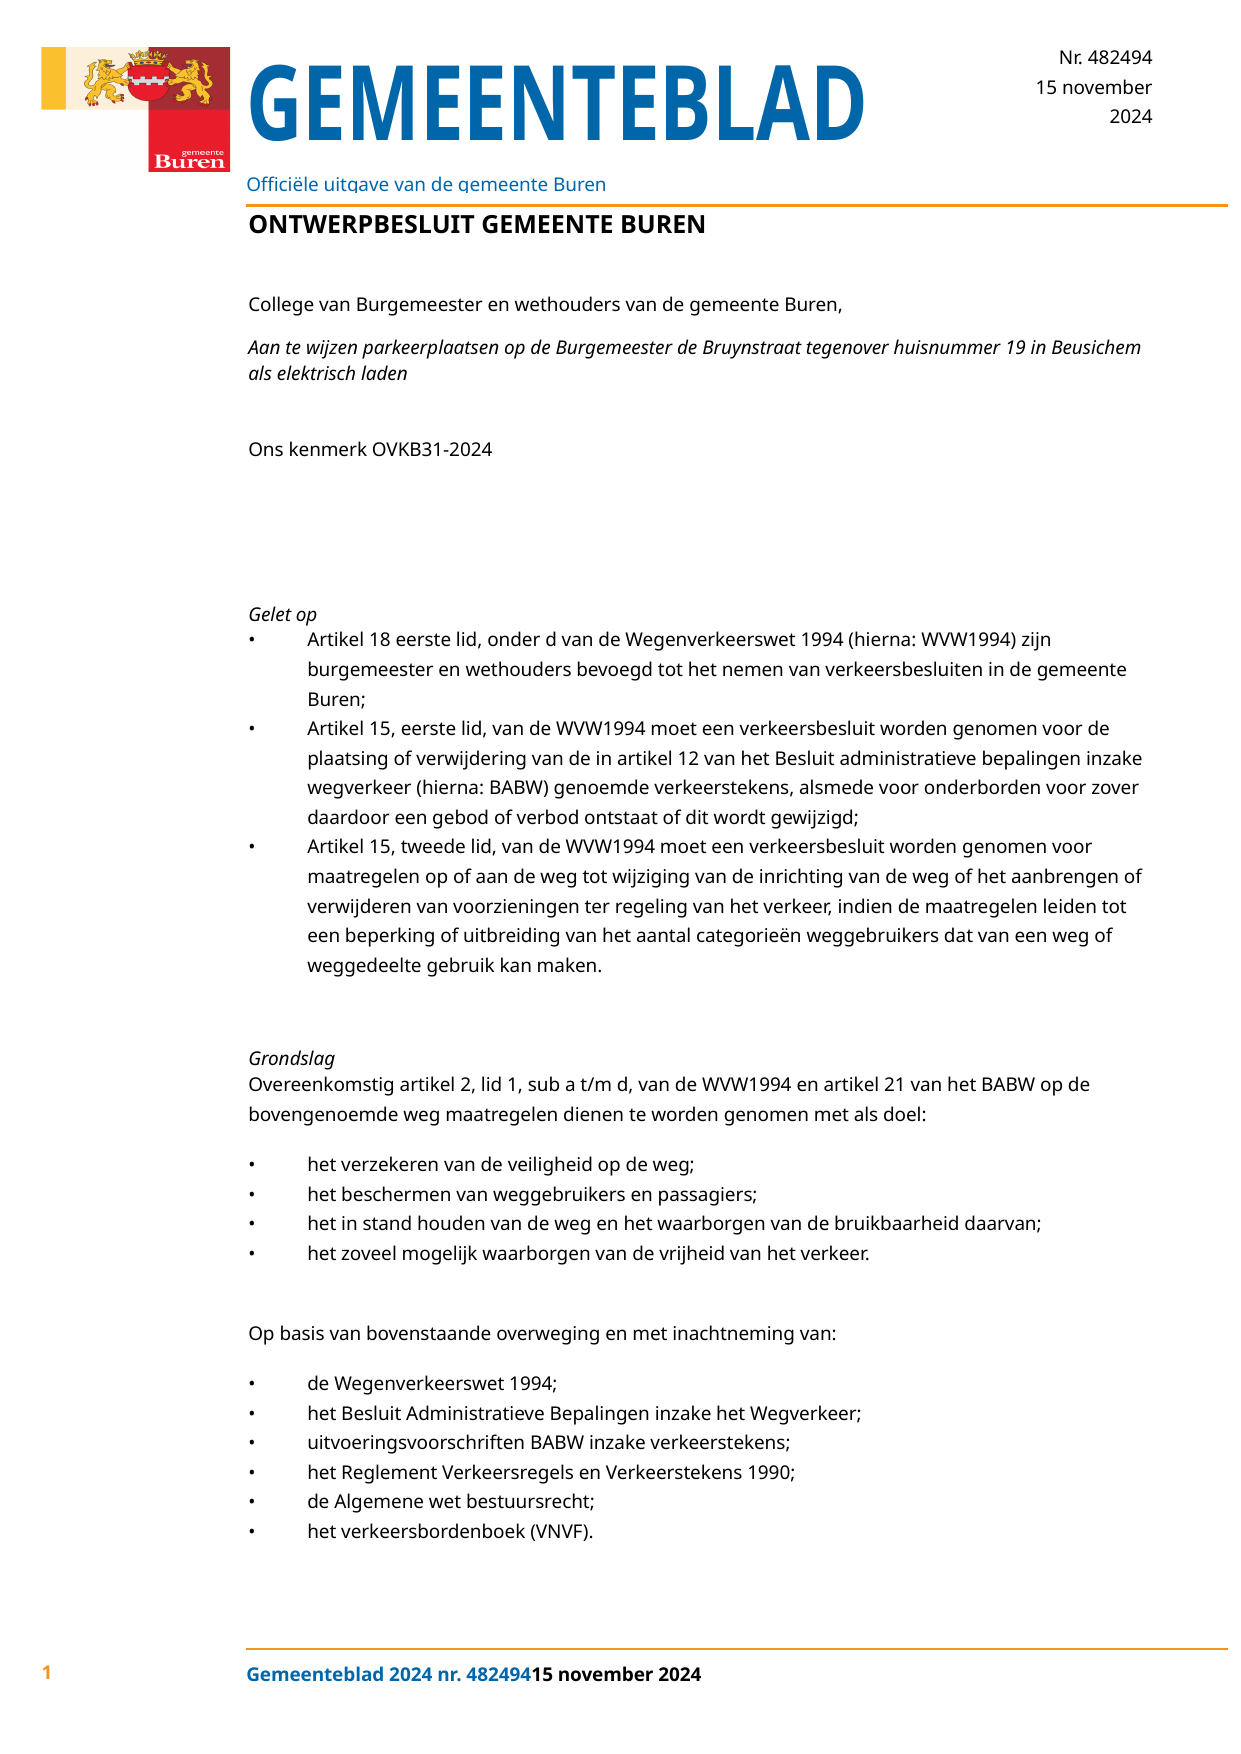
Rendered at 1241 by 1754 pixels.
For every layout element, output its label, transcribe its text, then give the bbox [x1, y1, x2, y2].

list Artikel 15, tweede lid, van de WVW1994 moet een verkeersbesluit worden genomen voor maatregelen op of aan de weg tot wijziging van de inrichting van de weg of het aanbrengen of verwijderen van voorzieningen ter regeling van het verkeer, indien de maatregelen leiden tot een beperking of uitbreiding van het aantal categorieën weggebruikers dat van een weg of weggedeelte gebruik kan maken. [248, 834, 1152, 978]
list Artikel 18 eerste lid, onder d van de Wegenverkeerswet 1994 (hierna: WVW1994) zijn burgemeester en wethouders bevoegd tot het nemen van verkeersbesluiten in de gemeente Buren; [248, 627, 1152, 711]
text Aan te wijzen parkeerplaatsen op de Burgemeester de Bruynstraat tegenover huisnummer 19 in Beusichem als elektrisch laden [248, 334, 1152, 386]
list uitvoeringsvoorschriften BABW inzake verkeerstekens; [248, 1429, 1152, 1455]
list het verzekeren van de veiligheid op de weg; [248, 1151, 1152, 1177]
list het Besluit Administratieve Bepalingen inzake het Wegverkeer; [248, 1400, 1152, 1426]
list het beschermen van weggebruikers en passagiers; [248, 1181, 1152, 1207]
text ONTWERPBESLUIT GEMEENTE BUREN [248, 207, 1152, 241]
list Artikel 15, eerste lid, van de WVW1994 moet een verkeersbesluit worden genomen voor de plaatsing of verwijdering van de in artikel 12 van het Besluit administratieve bepalingen inzake wegverkeer (hierna: BABW) genoemde verkeerstekens, alsmede voor onderborden voor zover daardoor een gebod of verbod ontstaat of dit wordt gewijzigd; [248, 715, 1152, 830]
picture [41, 47, 231, 172]
text College van Burgemeester en wethouders van de gemeente Buren, [248, 291, 1152, 317]
list het verkeersbordenboek (VNVF). [248, 1518, 1152, 1544]
text Grondslag [248, 1046, 1152, 1071]
list het zoveel mogelijk waarborgen van de vrijheid van het verkeer. [248, 1240, 1152, 1266]
text Overeenkomstig artikel 2, lid 1, sub a t/m d, van de WVW1994 en artikel 21 van het BABW op de bovengenoemde weg maatregelen dienen te worden genomen met als doel: [248, 1071, 1152, 1127]
text Ons kenmerk OVKB31-2024 [248, 436, 1152, 462]
text Gelet op [248, 601, 1152, 627]
list de Wegenverkeerswet 1994; [248, 1370, 1152, 1396]
list de Algemene wet bestuursrecht; [248, 1489, 1152, 1514]
list het Reglement Verkeersregels en Verkeerstekens 1990; [248, 1459, 1152, 1485]
text Op basis van bovenstaande overweging en met inachtneming van: [248, 1320, 1152, 1346]
list het in stand houden van de weg en het waarborgen van de bruikbaarheid daarvan; [248, 1210, 1152, 1236]
